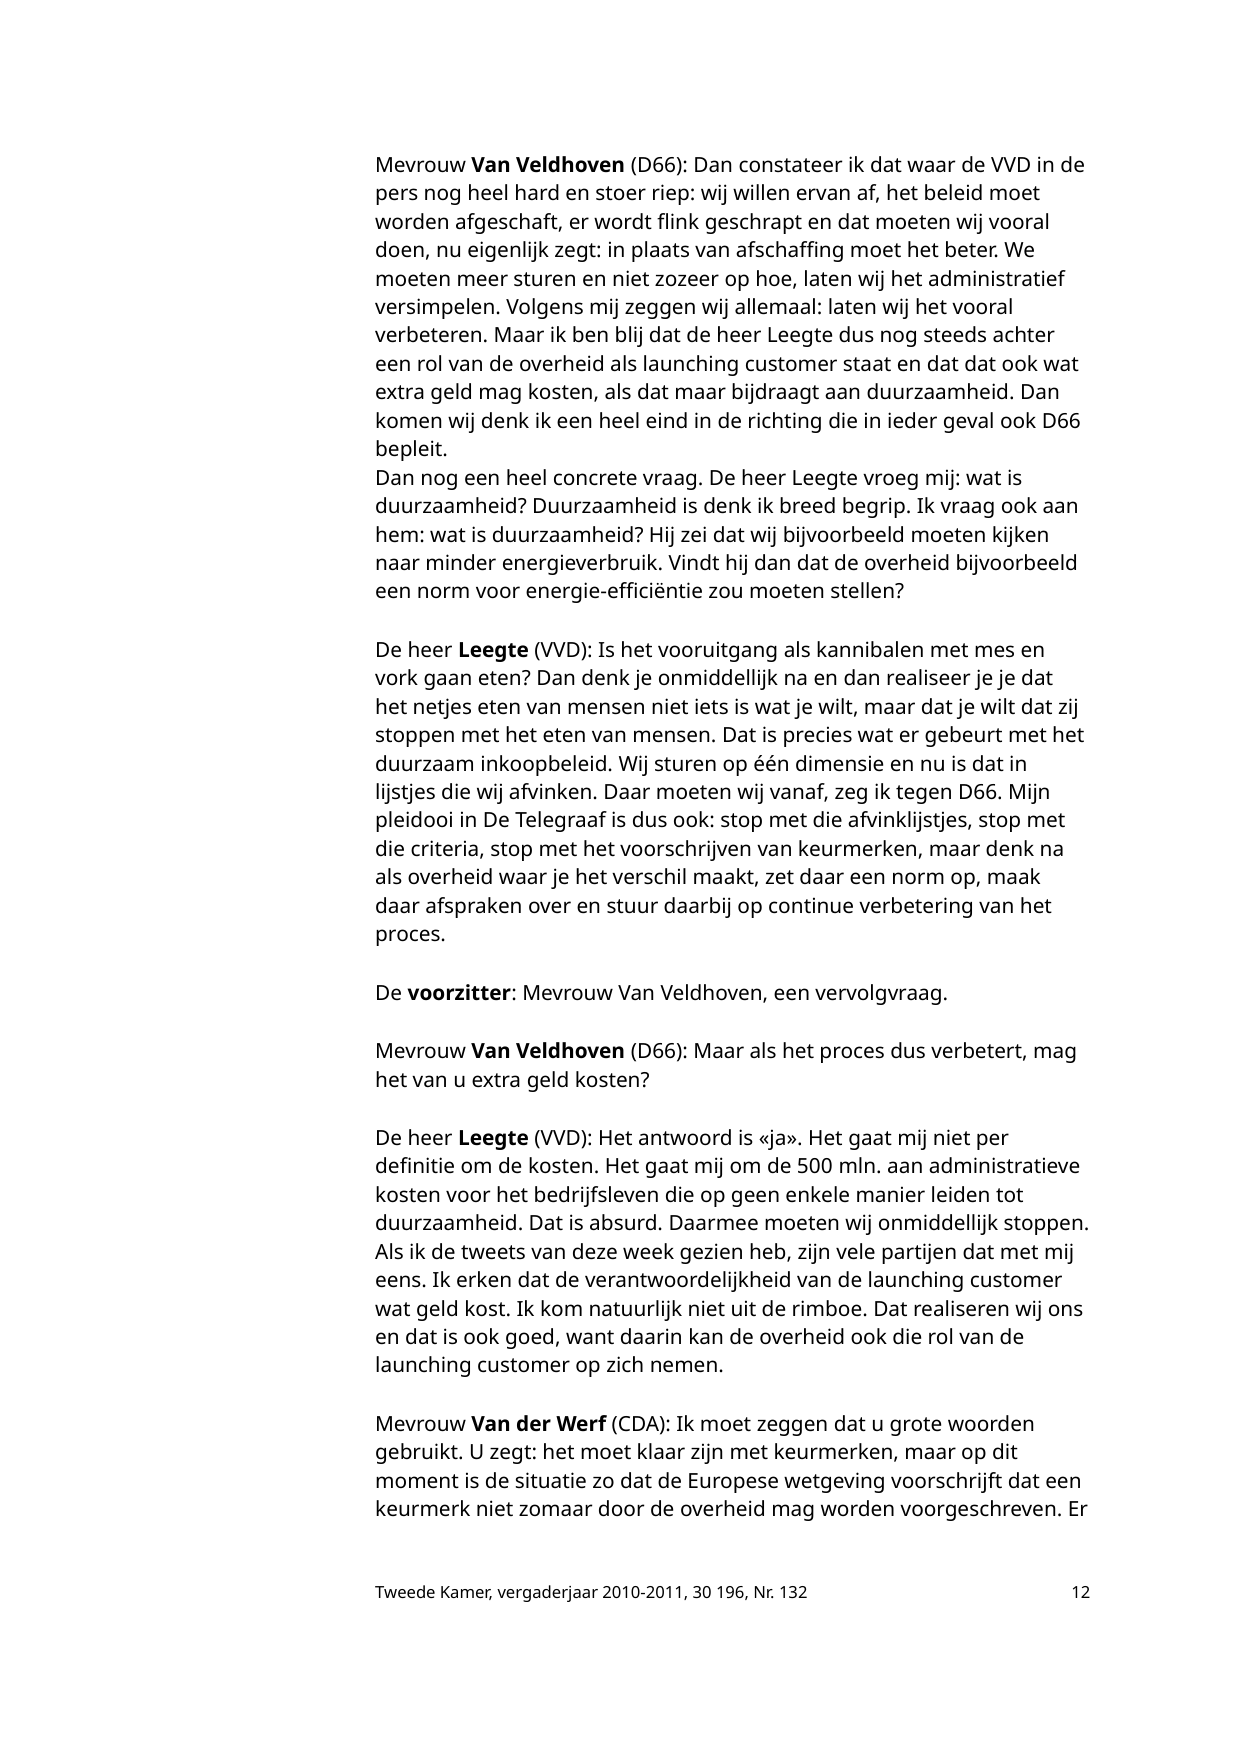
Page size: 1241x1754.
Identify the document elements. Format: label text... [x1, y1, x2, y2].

text Mevrouw Van der Werf (CDA): Ik moet zeggen dat u grote woorden gebruikt. U zegt: het moet klaar zijn met keurmerken, maar op dit moment is de situatie zo dat de Europese wetgeving voorschrijft dat een keurmerk niet zomaar door de overheid mag worden voorgeschreven. Er [375, 1409, 1090, 1523]
text Mevrouw Van Veldhoven (D66): Maar als het proces dus verbetert, mag het van u extra geld kosten? [375, 1036, 1090, 1093]
text De heer Leegte (VVD): Het antwoord is «ja». Het gaat mij niet per definitie om de kosten. Het gaat mij om de 500 mln. aan administratieve kosten voor het bedrijfsleven die op geen enkele manier leiden tot duurzaamheid. Dat is absurd. Daarmee moeten wij onmiddellijk stoppen. Als ik de tweets van deze week gezien heb, zijn vele partijen dat met mij eens. Ik erken dat de verantwoordelijkheid van de launching customer wat geld kost. Ik kom natuurlijk niet uit de rimboe. Dat realiseren wij ons en dat is ook goed, want daarin kan de overheid ook die rol van de launching customer op zich nemen. [375, 1123, 1090, 1379]
text De heer Leegte (VVD): Is het vooruitgang als kannibalen met mes en vork gaan eten? Dan denk je onmiddellijk na en dan realiseer je je dat het netjes eten van mensen niet iets is wat je wilt, maar dat je wilt dat zij stoppen met het eten van mensen. Dat is precies wat er gebeurt met het duurzaam inkoopbeleid. Wij sturen op één dimensie en nu is dat in lijstjes die wij afvinken. Daar moeten wij vanaf, zeg ik tegen D66. Mijn pleidooi in De Telegraaf is dus ook: stop met die afvinklijstjes, stop met die criteria, stop met het voorschrijven van keurmerken, maar denk na als overheid waar je het verschil maakt, zet daar een norm op, maak daar afspraken over en stuur daarbij op continue verbetering van het proces. [375, 635, 1090, 948]
text Mevrouw Van Veldhoven (D66): Dan constateer ik dat waar de VVD in de pers nog heel hard en stoer riep: wij willen ervan af, het beleid moet worden afgeschaft, er wordt flink geschrapt en dat moeten wij vooral doen, nu eigenlijk zegt: in plaats van afschaffing moet het beter. We moeten meer sturen en niet zozeer op hoe, laten wij het administratief versimpelen. Volgens mij zeggen wij allemaal: laten wij het vooral verbeteren. Maar ik ben blij dat de heer Leegte dus nog steeds achter een rol van de overheid als launching customer staat en dat dat ook wat extra geld mag kosten, als dat maar bijdraagt aan duurzaamheid. Dan komen wij denk ik een heel eind in de richting die in ieder geval ook D66 bepleit. [375, 150, 1090, 463]
text De voorzitter: Mevrouw Van Veldhoven, een vervolgvraag. [375, 978, 1090, 1006]
text Dan nog een heel concrete vraag. De heer Leegte vroeg mij: wat is duurzaamheid? Duurzaamheid is denk ik breed begrip. Ik vraag ook aan hem: wat is duurzaamheid? Hij zei dat wij bijvoorbeeld moeten kijken naar minder energieverbruik. Vindt hij dan dat de overheid bijvoorbeeld een norm voor energie-efficiëntie zou moeten stellen? [375, 463, 1090, 605]
